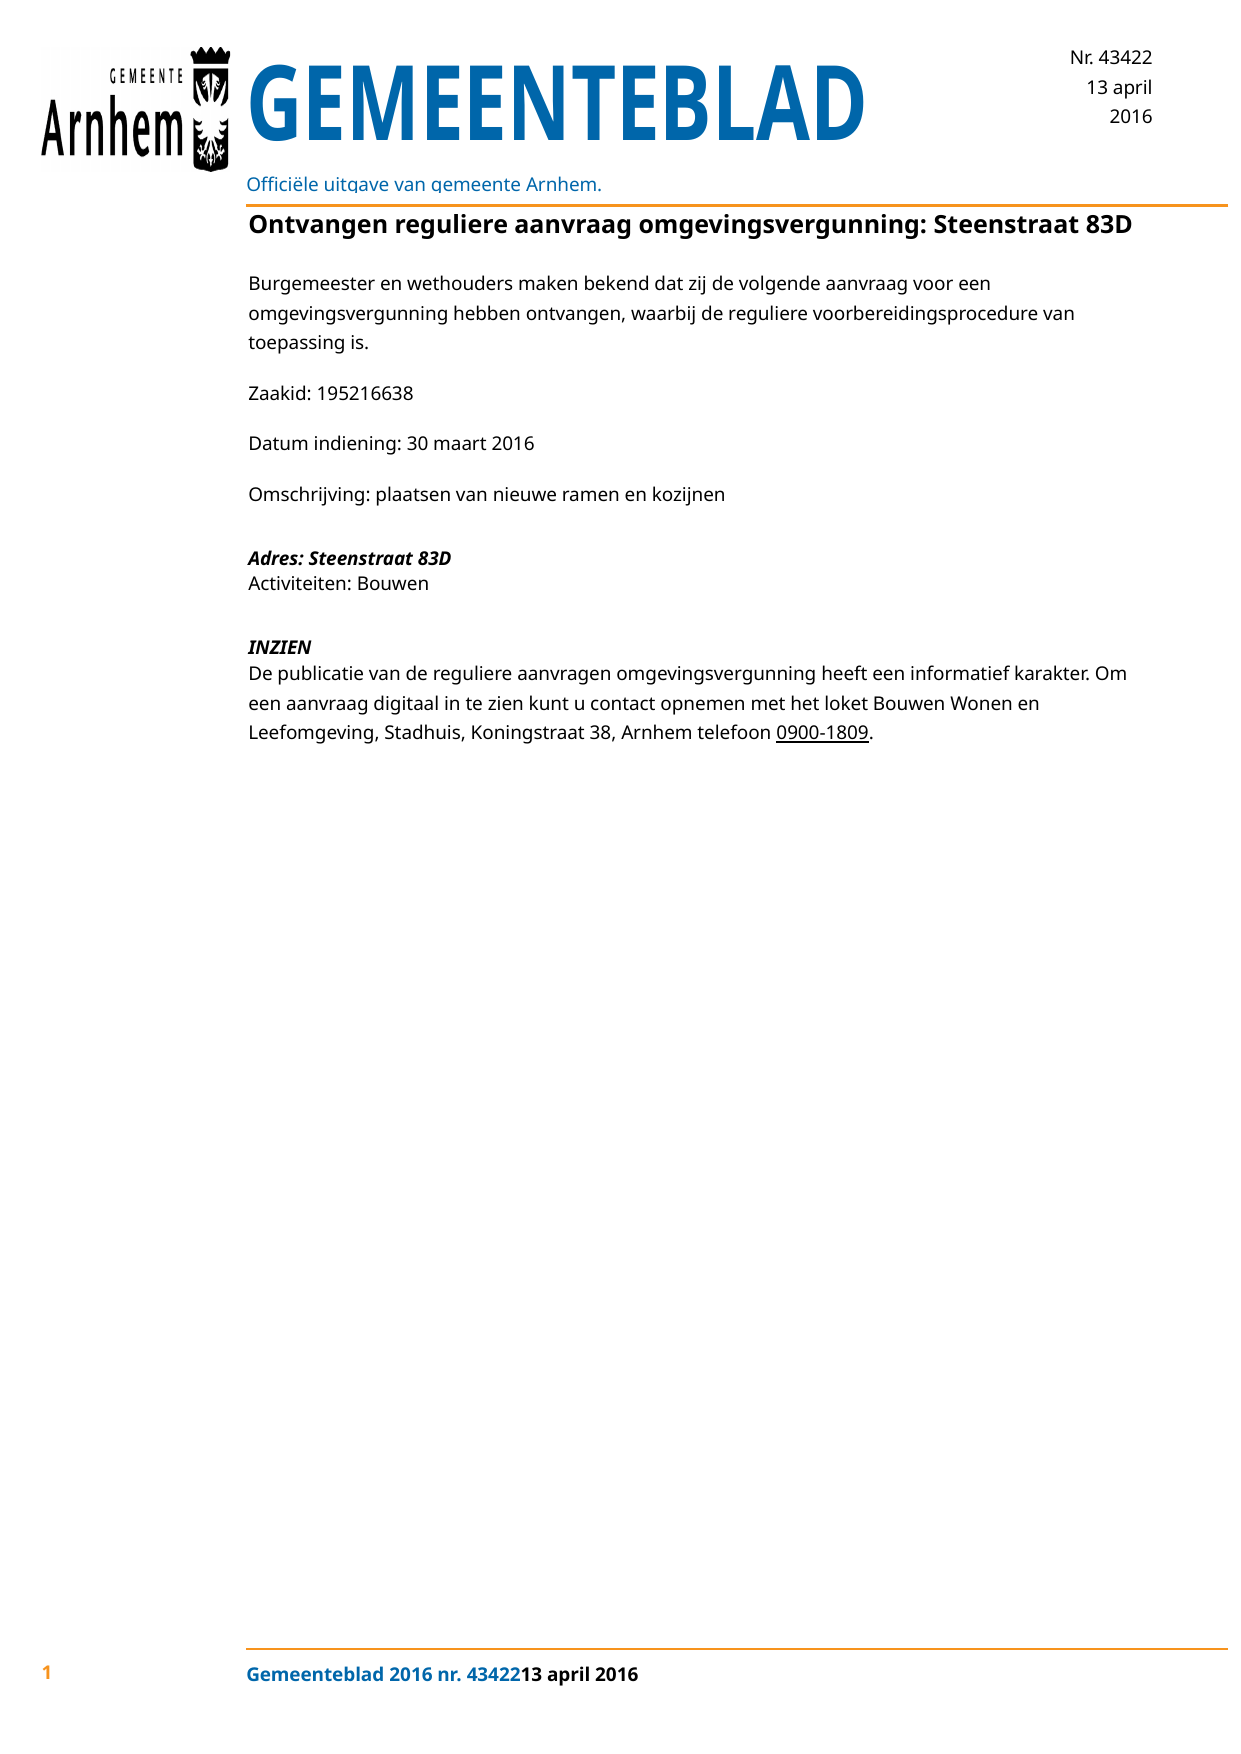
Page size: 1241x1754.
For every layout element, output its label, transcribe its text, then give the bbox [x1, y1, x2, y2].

text Omschrijving: plaatsen van nieuwe ramen en kozijnen [248, 481, 1152, 506]
text Activiteiten: Bouwen [248, 570, 1152, 596]
text Adres: Steenstraat 83D [248, 545, 1152, 570]
text Burgemeester en wethouders maken bekend dat zij de volgende aanvraag voor een omgevingsvergunning hebben ontvangen, waarbij de reguliere voorbereidingsprocedure van toepassing is. [248, 270, 1152, 355]
text Zaakid: 195216638 [248, 380, 1152, 406]
text De publicatie van de reguliere aanvragen omgevingsvergunning heeft een informatief karakter. Om een aanvraag digitaal in te zien kunt u contact opnemen met het loket Bouwen Wonen en Leefomgeving, Stadhuis, Koningstraat 38, Arnhem telefoon 0900-1809. [248, 660, 1152, 745]
text Datum indiening: 30 maart 2016 [248, 430, 1152, 456]
text INZIEN [248, 634, 1152, 660]
picture [41, 47, 231, 172]
text Ontvangen reguliere aanvraag omgevingsvergunning: Steenstraat 83D [248, 207, 1152, 241]
